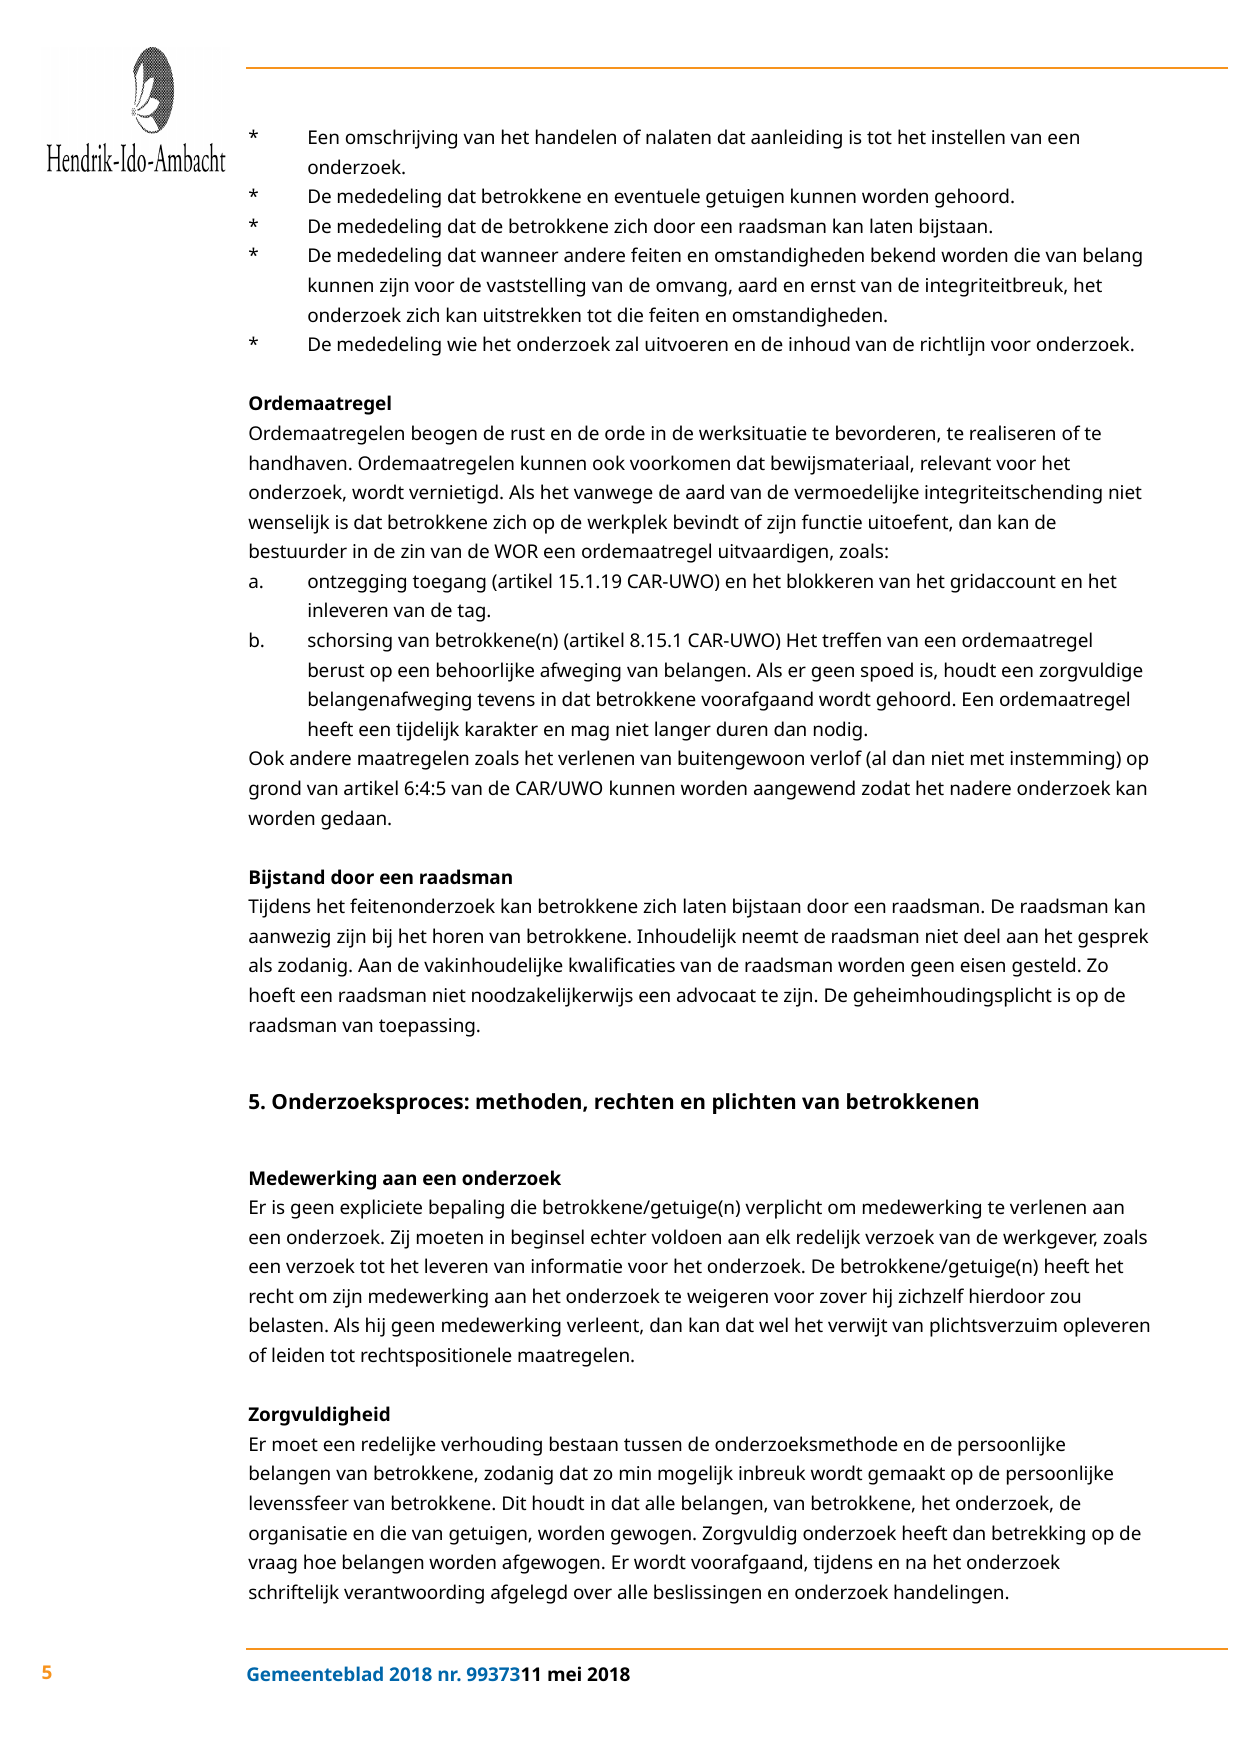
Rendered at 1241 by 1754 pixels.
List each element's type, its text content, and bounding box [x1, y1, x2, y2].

text Er is geen expliciete bepaling die betrokkene/getuige(n) verplicht om medewerking te verlenen aan een onderzoek. Zij moeten in beginsel echter voldoen aan elk redelijk verzoek van de werkgever, zoals een verzoek tot het leveren van informatie voor het onderzoek. De betrokkene/getuige(n) heeft het recht om zijn medewerking aan het onderzoek te weigeren voor zover hij zichzelf hierdoor zou belasten. Als hij geen medewerking verleent, dan kan dat wel het verwijt van plichtsverzuim opleveren of leiden tot rechtspositionele maatregelen. [248, 1194, 1152, 1368]
text Bijstand door een raadsman [248, 864, 1152, 890]
list De mededeling dat de betrokkene zich door een raadsman kan laten bijstaan. [248, 213, 1152, 239]
list ontzegging toegang (artikel 15.1.19 CAR-UWO) en het blokkeren van het gridaccount en het inleveren van de tag. [248, 568, 1152, 623]
text Er moet een redelijke verhouding bestaan tussen de onderzoeksmethode en de persoonlijke belangen van betrokkene, zodanig dat zo min mogelijk inbreuk wordt gemaakt op de persoonlijke levenssfeer van betrokkene. Dit houdt in dat alle belangen, van betrokkene, het onderzoek, de organisatie en die van getuigen, worden gewogen. Zorgvuldig onderzoek heeft dan betrekking op de vraag hoe belangen worden afgewogen. Er wordt voorafgaand, tijdens en na het onderzoek schriftelijk verantwoording afgelegd over alle beslissingen en onderzoek handelingen. [248, 1431, 1152, 1605]
list schorsing van betrokkene(n) (artikel 8.15.1 CAR-UWO) Het treffen van een ordemaatregel berust op een behoorlijke afweging van belangen. Als er geen spoed is, houdt een zorgvuldige belangenafweging tevens in dat betrokkene voorafgaand wordt gehoord. Een ordemaatregel heeft een tijdelijk karakter en mag niet langer duren dan nodig. [248, 627, 1152, 742]
text Ordemaatregel [248, 391, 1152, 416]
text Zorgvuldigheid [248, 1401, 1152, 1427]
text Medewerking aan een onderzoek [248, 1165, 1152, 1191]
list Een omschrijving van het handelen of nalaten dat aanleiding is tot het instellen van een onderzoek. [248, 124, 1152, 180]
list De mededeling wie het onderzoek zal uitvoeren en de inhoud van de richtlijn voor onderzoek. [248, 331, 1152, 357]
text Ordemaatregelen beogen de rust en de orde in de werksituatie te bevorderen, te realiseren of te handhaven. Ordemaatregelen kunnen ook voorkomen dat bewijsmateriaal, relevant voor het onderzoek, wordt vernietigd. Als het vanwege de aard van de vermoedelijke integriteitschending niet wenselijk is dat betrokkene zich op de werkplek bevindt of zijn functie uitoefent, dan kan de bestuurder in de zin van de WOR een ordemaatregel uitvaardigen, zoals: [248, 420, 1152, 564]
text Tijdens het feitenonderzoek kan betrokkene zich laten bijstaan door een raadsman. De raadsman kan aanwezig zijn bij het horen van betrokkene. Inhoudelijk neemt de raadsman niet deel aan het gesprek als zodanig. Aan de vakinhoudelijke kwalificaties van de raadsman worden geen eisen gesteld. Zo hoeft een raadsman niet noodzakelijkerwijs een advocaat te zijn. De geheimhoudingsplicht is op de raadsman van toepassing. [248, 893, 1152, 1038]
list De mededeling dat wanneer andere feiten en omstandigheden bekend worden die van belang kunnen zijn voor de vaststelling van de omvang, aard en ernst van de integriteitbreuk, het onderzoek zich kan uitstrekken tot die feiten en omstandigheden. [248, 243, 1152, 328]
list De mededeling dat betrokkene en eventuele getuigen kunnen worden gehoord. [248, 183, 1152, 209]
text Ook andere maatregelen zoals het verlenen van buitengewoon verlof (al dan niet met instemming) op grond van artikel 6:4:5 van de CAR/UWO kunnen worden aangewend zodat het nadere onderzoek kan worden gedaan. [248, 746, 1152, 831]
picture [41, 47, 231, 172]
text 5. Onderzoeksproces: methoden, rechten en plichten van betrokkenen [248, 1087, 1152, 1116]
